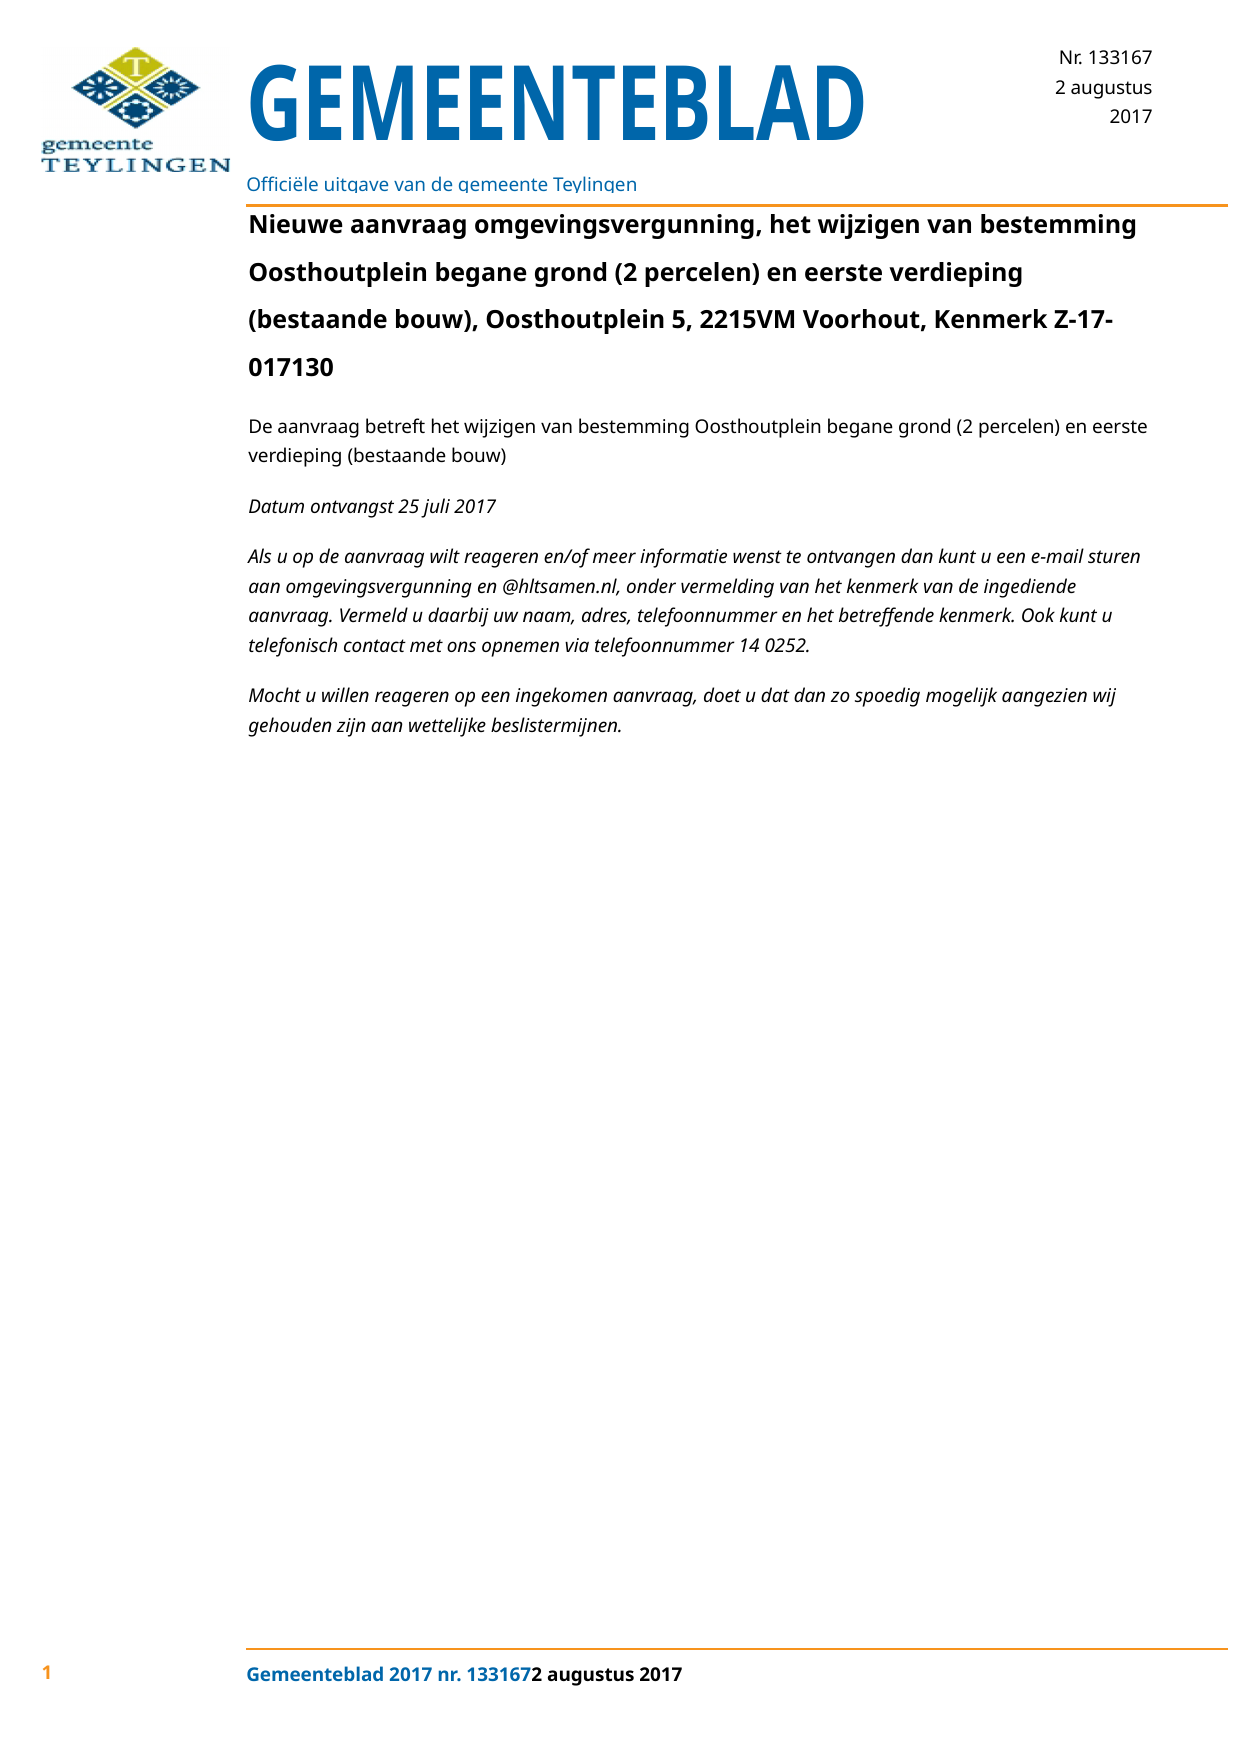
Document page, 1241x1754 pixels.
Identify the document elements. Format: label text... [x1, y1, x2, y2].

text Nieuwe aanvraag omgevingsvergunning, het wijzigen van bestemming Oosthoutplein begane grond (2 percelen) en eerste verdieping (bestaande bouw), Oosthoutplein 5, 2215VM Voorhout, Kenmerk Z-17-017130 [248, 207, 1152, 384]
text De aanvraag betreft het wijzigen van bestemming Oosthoutplein begane grond (2 percelen) en eerste verdieping (bestaande bouw) [248, 413, 1152, 468]
picture [41, 47, 231, 172]
text Mocht u willen reageren op een ingekomen aanvraag, doet u dat dan zo spoedig mogelijk aangezien wij gehouden zijn aan wettelijke beslistermijnen. [248, 683, 1152, 738]
text Datum ontvangst 25 juli 2017 [248, 493, 1152, 519]
text Als u op de aanvraag wilt reageren en/of meer informatie wenst te ontvangen dan kunt u een e-mail sturen aan omgevingsvergunning en @hltsamen.nl, onder vermelding van het kenmerk van de ingediende aanvraag. Vermeld u daarbij uw naam, adres, telefoonnummer en het betreffende kenmerk. Ook kunt u telefonisch contact met ons opnemen via telefoonnummer 14 0252. [248, 543, 1152, 658]
